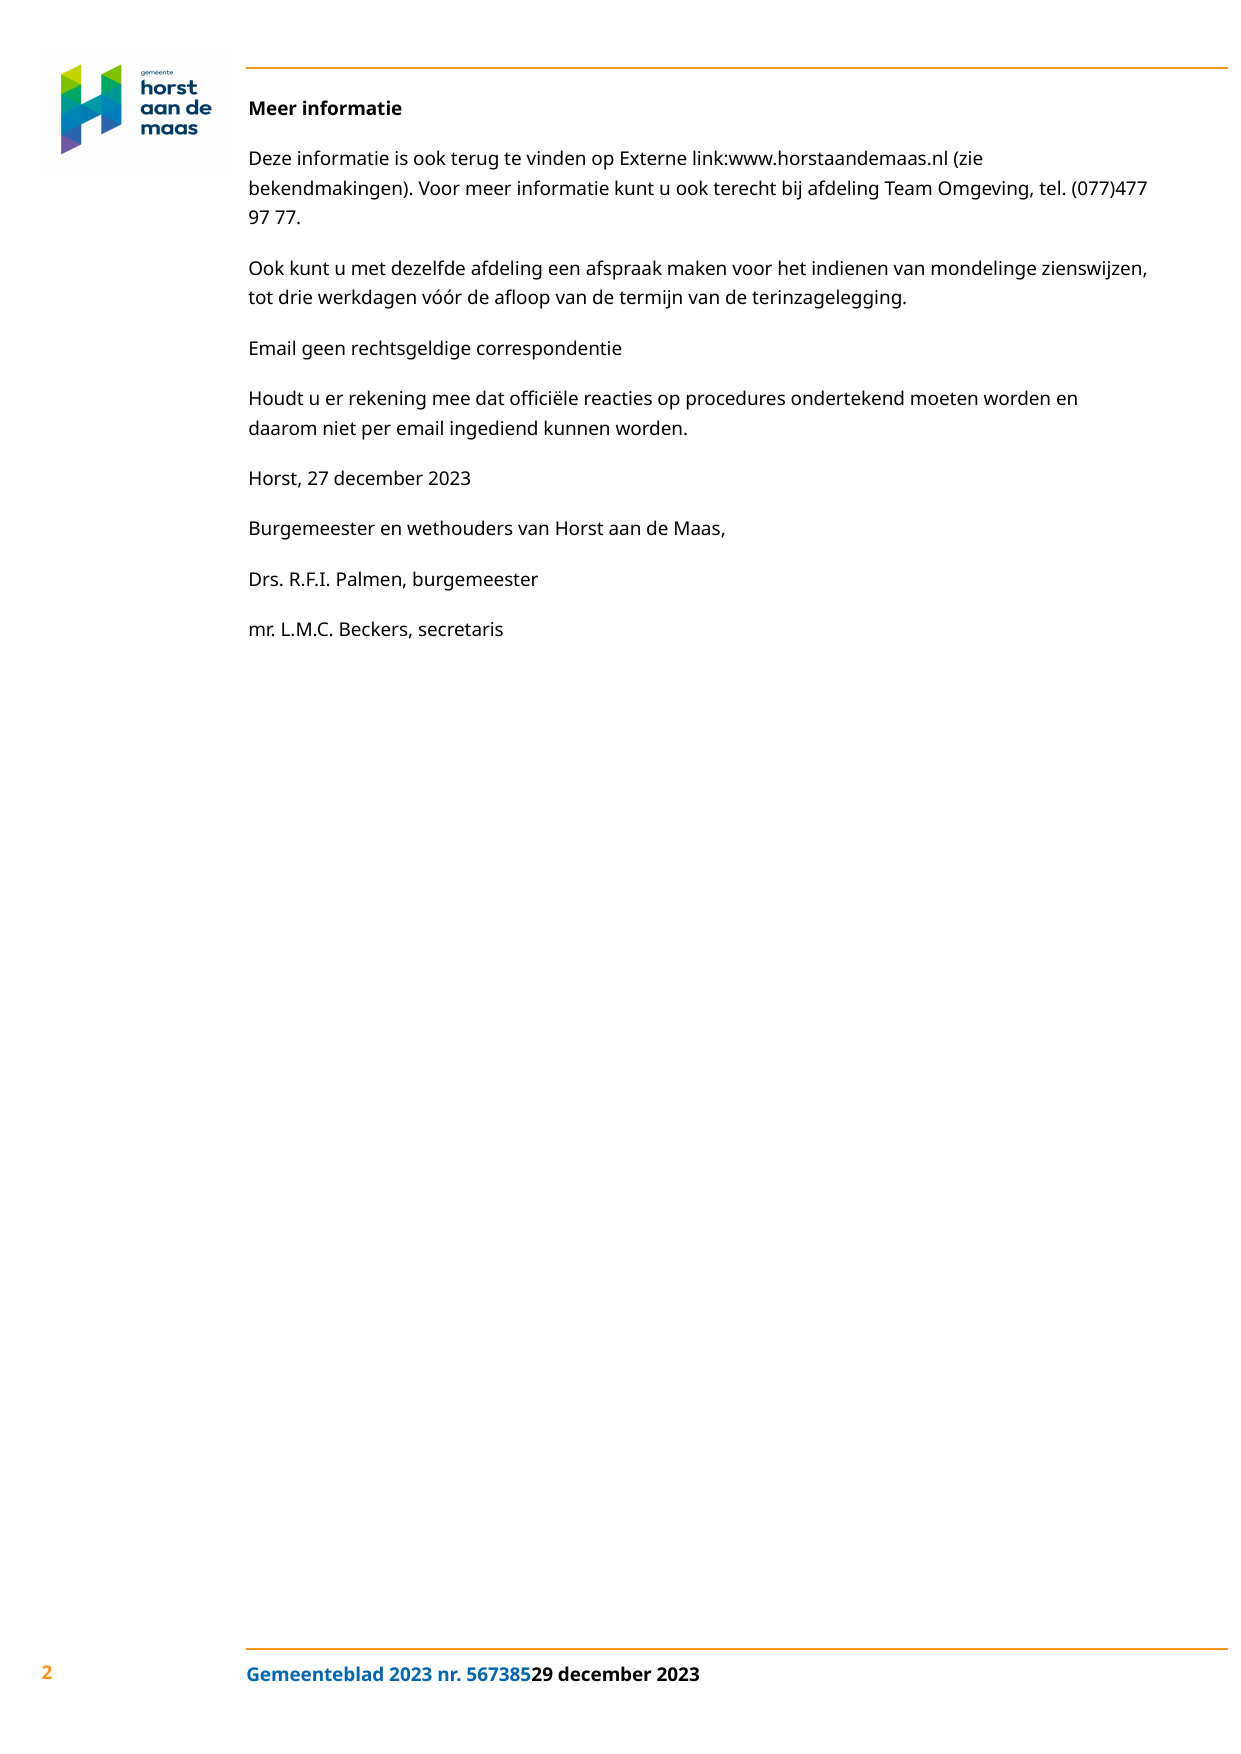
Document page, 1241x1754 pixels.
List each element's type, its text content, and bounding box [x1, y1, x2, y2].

text Drs. R.F.I. Palmen, burgemeester [248, 566, 1152, 592]
text Horst, 27 december 2023 [248, 465, 1152, 491]
text Email geen rechtsgeldige correspondentie [248, 335, 1152, 361]
text Burgemeester en wethouders van Horst aan de Maas, [248, 516, 1152, 541]
text mr. L.M.C. Beckers, secretaris [248, 616, 1152, 642]
text Meer informatie [248, 95, 1152, 121]
text Deze informatie is ook terug te vinden op Externe link:www.horstaandemaas.nl (zie bekendmakingen). Voor meer informatie kunt u ook terecht bij afdeling Team Omgeving, tel. (077)477 97 77. [248, 145, 1152, 230]
text Houdt u er rekening mee dat officiële reacties op procedures ondertekend moeten worden en daarom niet per email ingediend kunnen worden. [248, 385, 1152, 441]
picture [41, 47, 231, 172]
text Ook kunt u met dezelfde afdeling een afspraak maken voor het indienen van mondelinge zienswijzen, tot drie werkdagen vóór de afloop van de termijn van de terinzagelegging. [248, 255, 1152, 310]
